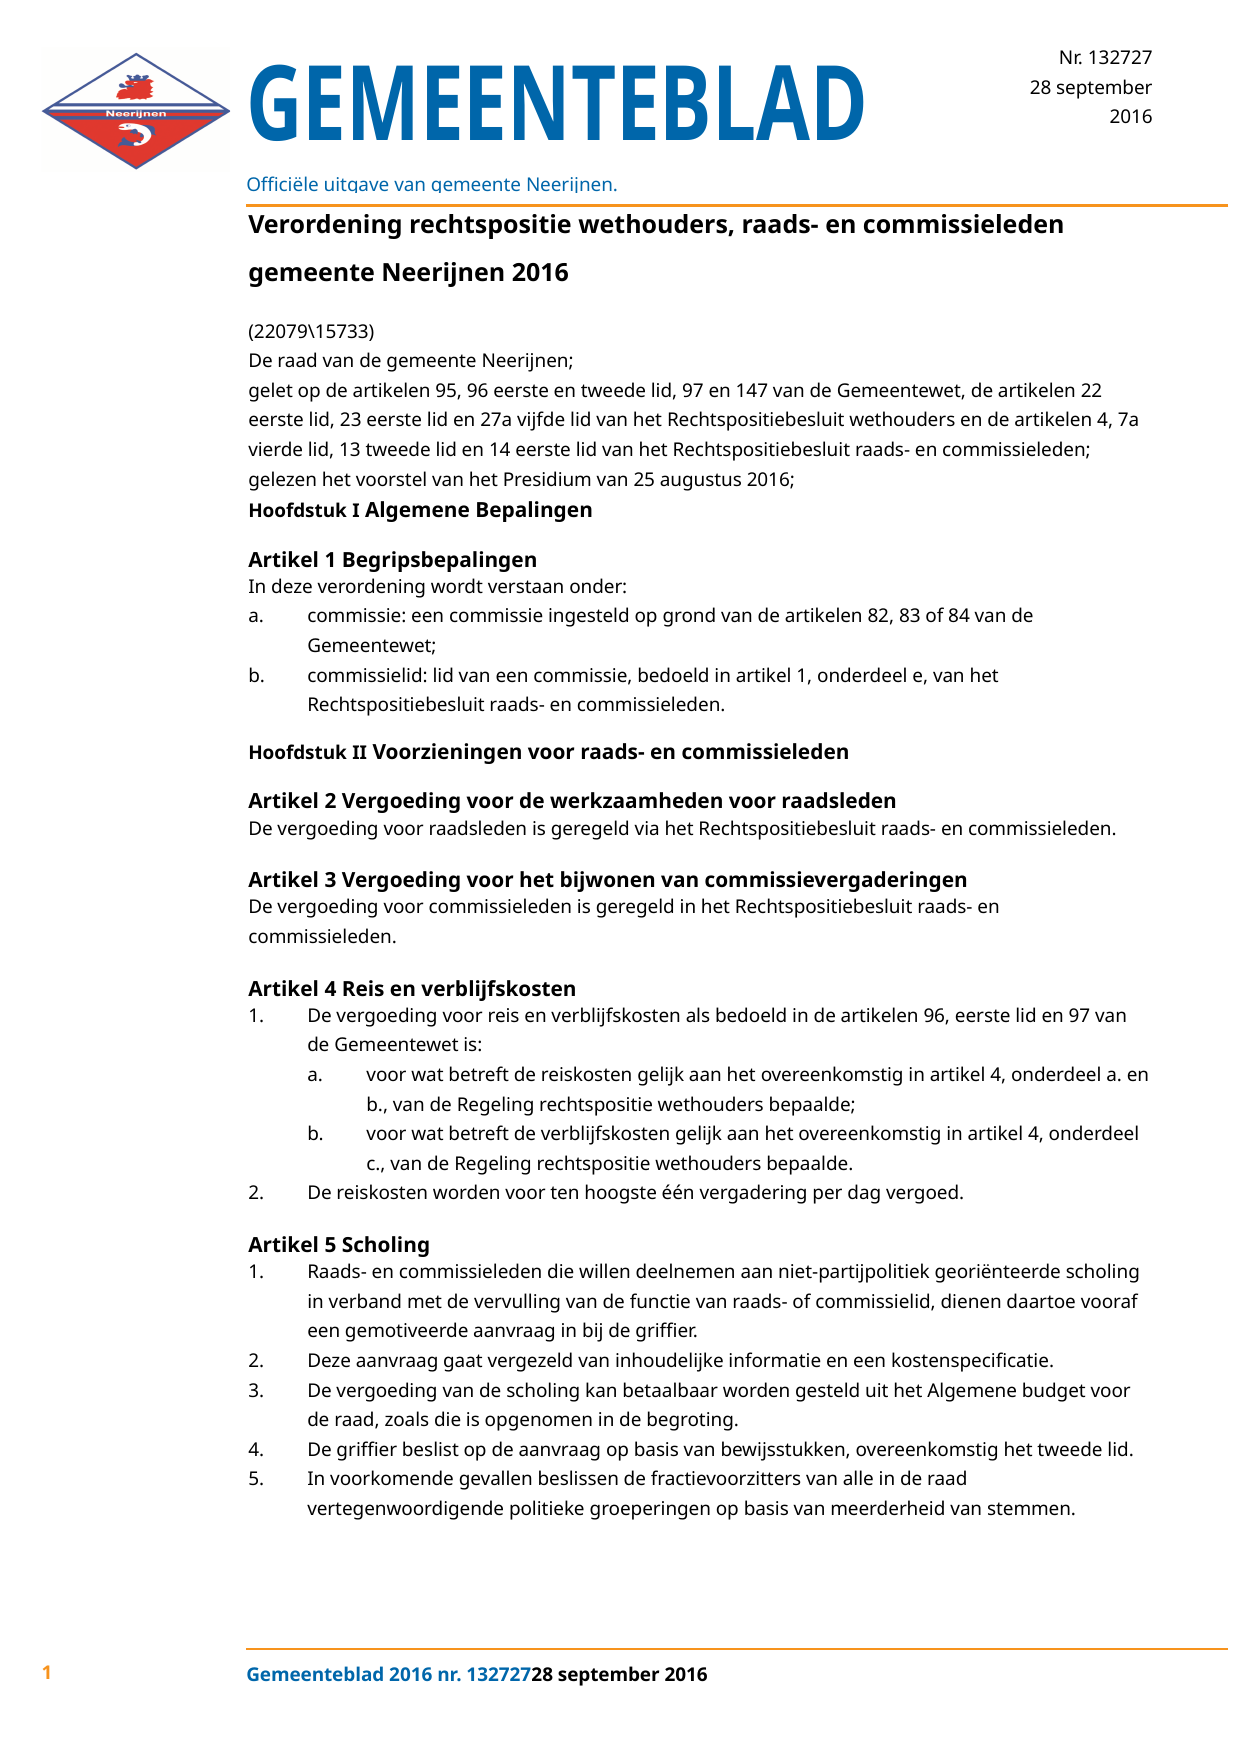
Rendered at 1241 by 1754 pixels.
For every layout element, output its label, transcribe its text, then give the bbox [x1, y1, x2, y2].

text Artikel 4 Reis en verblijfskosten [248, 974, 1152, 1002]
list Raads- en commissieleden die willen deelnemen aan niet-partijpolitiek georiënteerde scholing in verband met de vervulling van de functie van raads- of commissielid, dienen daartoe vooraf een gemotiveerde aanvraag in bij de griffier. [248, 1258, 1152, 1343]
text Verordening rechtspositie wethouders, raads- en commissieleden gemeente Neerijnen 2016 [248, 207, 1152, 288]
text In deze verordening wordt verstaan onder: [248, 573, 1152, 599]
text De vergoeding voor raadsleden is geregeld via het Rechtspositiebesluit raads- en commissieleden. [248, 815, 1152, 841]
list De vergoeding voor reis en verblijfskosten als bedoeld in de artikelen 96, eerste lid en 97 van de Gemeentewet is: [248, 1002, 1152, 1057]
text De raad van de gemeente Neerijnen; [248, 347, 1152, 373]
text Artikel 2 Vergoeding voor de werkzaamheden voor raadsleden [248, 786, 1152, 815]
text Hoofdstuk II Voorzieningen voor raads- en commissieleden [248, 737, 1152, 766]
list voor wat betreft de reiskosten gelijk aan het overeenkomstig in artikel 4, onderdeel a. en b., van de Regeling rechtspositie wethouders bepaalde; [307, 1061, 1152, 1117]
list De vergoeding van de scholing kan betaalbaar worden gesteld uit het Algemene budget voor de raad, zoals die is opgenomen in de begroting. [248, 1377, 1152, 1432]
text De vergoeding voor commissieleden is geregeld in het Rechtspositiebesluit raads- en commissieleden. [248, 894, 1152, 949]
list De reiskosten worden voor ten hoogste één vergadering per dag vergoed. [248, 1179, 1152, 1205]
text Hoofdstuk I Algemene Bepalingen [248, 495, 1152, 524]
picture [41, 47, 231, 172]
text (22079\15733) [248, 318, 1152, 344]
list In voorkomende gevallen beslissen de fractievoorzitters van alle in de raad vertegenwoordigende politieke groeperingen op basis van meerderheid van stemmen. [248, 1466, 1152, 1521]
list voor wat betreft de verblijfskosten gelijk aan het overeenkomstig in artikel 4, onderdeel c., van de Regeling rechtspositie wethouders bepaalde. [307, 1120, 1152, 1176]
text gelet op de artikelen 95, 96 eerste en tweede lid, 97 en 147 van de Gemeentewet, de artikelen 22 eerste lid, 23 eerste lid en 27a vijfde lid van het Rechtspositiebesluit wethouders en de artikelen 4, 7a vierde lid, 13 tweede lid en 14 eerste lid van het Rechtspositiebesluit raads- en commissieleden; [248, 377, 1152, 462]
list De griffier beslist op de aanvraag op basis van bewijsstukken, overeenkomstig het tweede lid. [248, 1436, 1152, 1462]
text Artikel 3 Vergoeding voor het bijwonen van commissievergaderingen [248, 865, 1152, 894]
list Deze aanvraag gaat vergezeld van inhoudelijke informatie en een kostenspecificatie. [248, 1347, 1152, 1373]
text Artikel 1 Begripsbepalingen [248, 545, 1152, 573]
text gelezen het voorstel van het Presidium van 25 augustus 2016; [248, 466, 1152, 492]
list commissie: een commissie ingesteld op grond van de artikelen 82, 83 of 84 van de Gemeentewet; [248, 603, 1152, 658]
text Artikel 5 Scholing [248, 1230, 1152, 1258]
list commissielid: lid van een commissie, bedoeld in artikel 1, onderdeel e, van het Rechtspositiebesluit raads- en commissieleden. [248, 662, 1152, 717]
